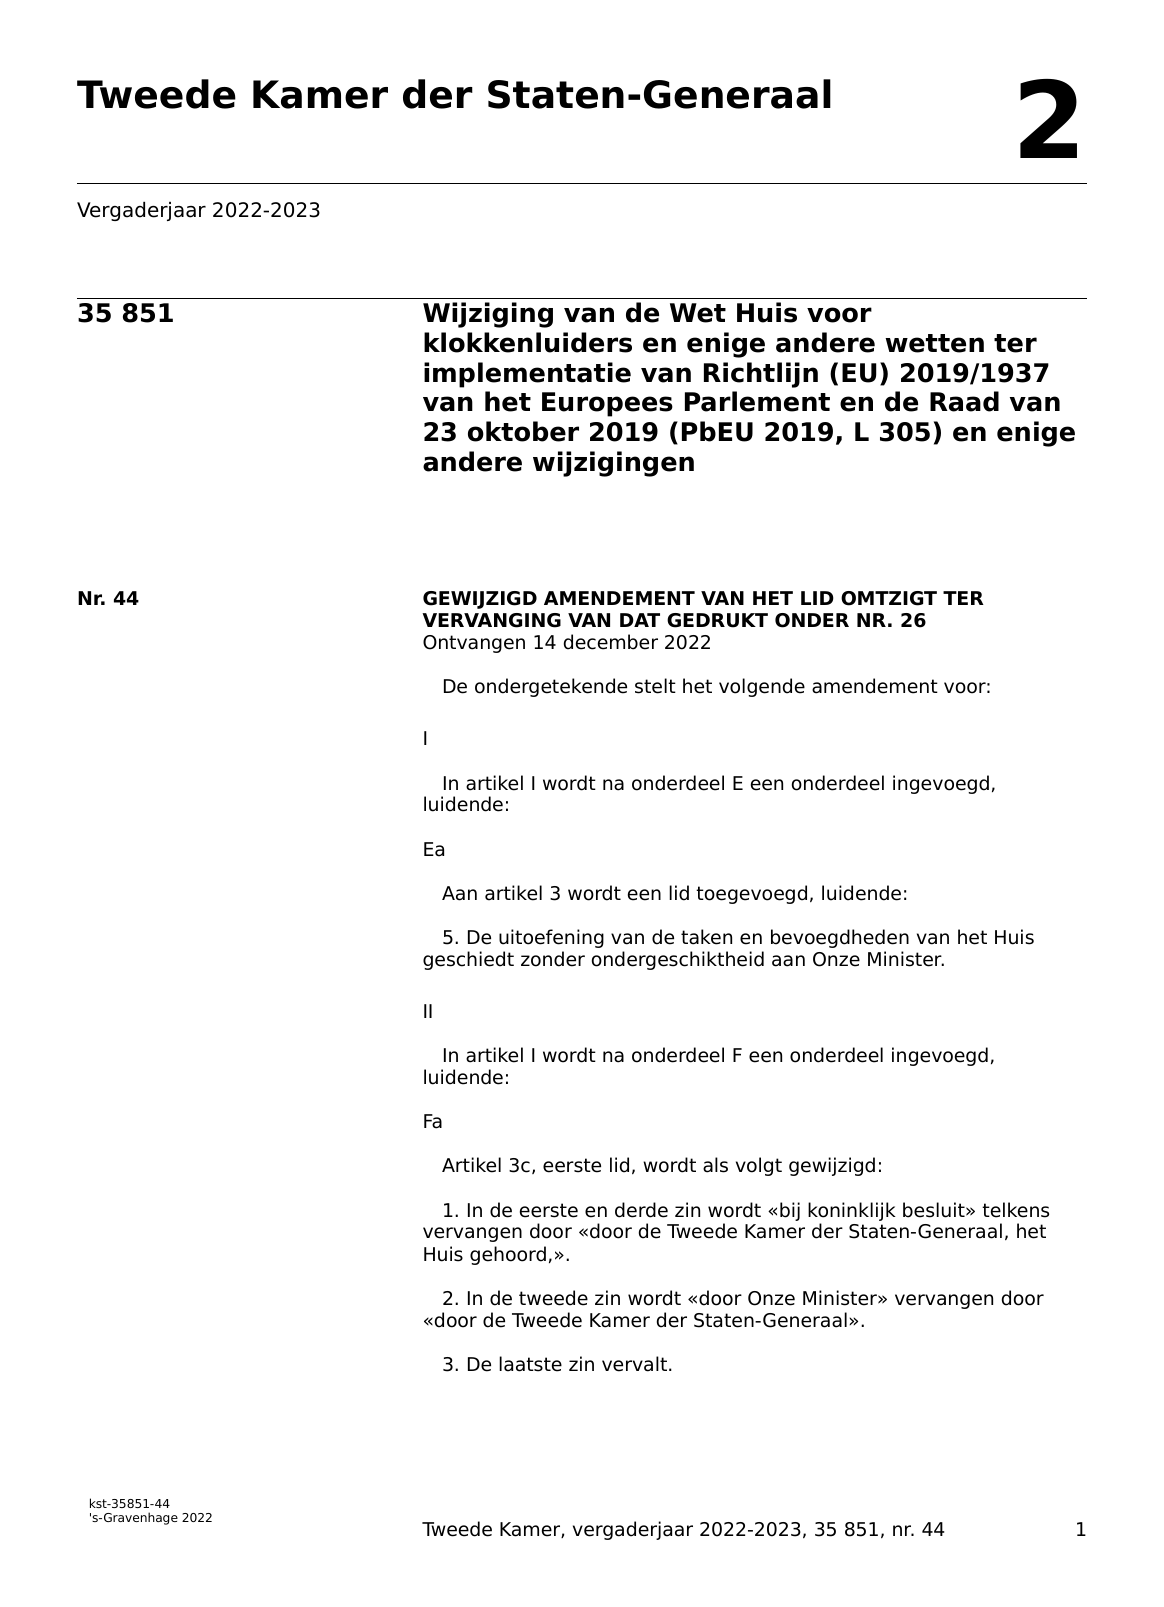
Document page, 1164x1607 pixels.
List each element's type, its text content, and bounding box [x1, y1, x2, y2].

subtitle 35 851 Wijziging van de Wet Huis voor klokkenluiders en enige andere wetten ter implementatie van Richtlijn (EU) 2019/1937 van het Europees Parlement en de Raad van 23 oktober 2019 (PbEU 2019, L 305) en enige andere wijzigingen [77, 299, 1087, 477]
text kst-35851-44 [88, 1497, 323, 1511]
text 's-Gravenhage 2022 [88, 1511, 323, 1525]
text 5. De uitoefening van de taken en bevoegdheden van het Huis geschiedt zonder ondergeschiktheid aan Onze Minister. [422, 927, 1087, 971]
table_header 2 [886, 59, 1087, 183]
table_cell Vergaderjaar 2022-2023 [77, 184, 1087, 298]
subtitle II [422, 1001, 1087, 1023]
subtitle Nr. 44 GEWIJZIGD AMENDEMENT VAN HET LID OMTZIGT TER VERVANGING VAN DAT GEDRUKT ONDER NR. 26 [77, 588, 1087, 632]
text Fa [422, 1111, 1087, 1133]
text 1. In de eerste en derde zin wordt «bij koninklijk besluit» telkens vervangen door «door de Tweede Kamer der Staten-Generaal, het Huis gehoord,». [422, 1199, 1087, 1265]
text Ea [422, 838, 1087, 861]
text 3. De laatste zin vervalt. [422, 1354, 1087, 1376]
text Aan artikel 3 wordt een lid toegevoegd, luidende: [422, 883, 1087, 905]
text De ondergetekende stelt het volgende amendement voor: [422, 676, 1087, 698]
subtitle I [422, 728, 1087, 750]
text Ontvangen 14 december 2022 [422, 632, 1087, 654]
table_header Tweede Kamer der Staten-Generaal [77, 59, 886, 183]
text Artikel 3c, eerste lid, wordt als volgt gewijzigd: [422, 1155, 1087, 1177]
text In artikel I wordt na onderdeel E een onderdeel ingevoegd, luidende: [422, 772, 1087, 816]
text 2. In de tweede zin wordt «door Onze Minister» vervangen door «door de Tweede Kamer der Staten-Generaal». [422, 1288, 1087, 1332]
text In artikel I wordt na onderdeel F een onderdeel ingevoegd, luidende: [422, 1045, 1087, 1089]
